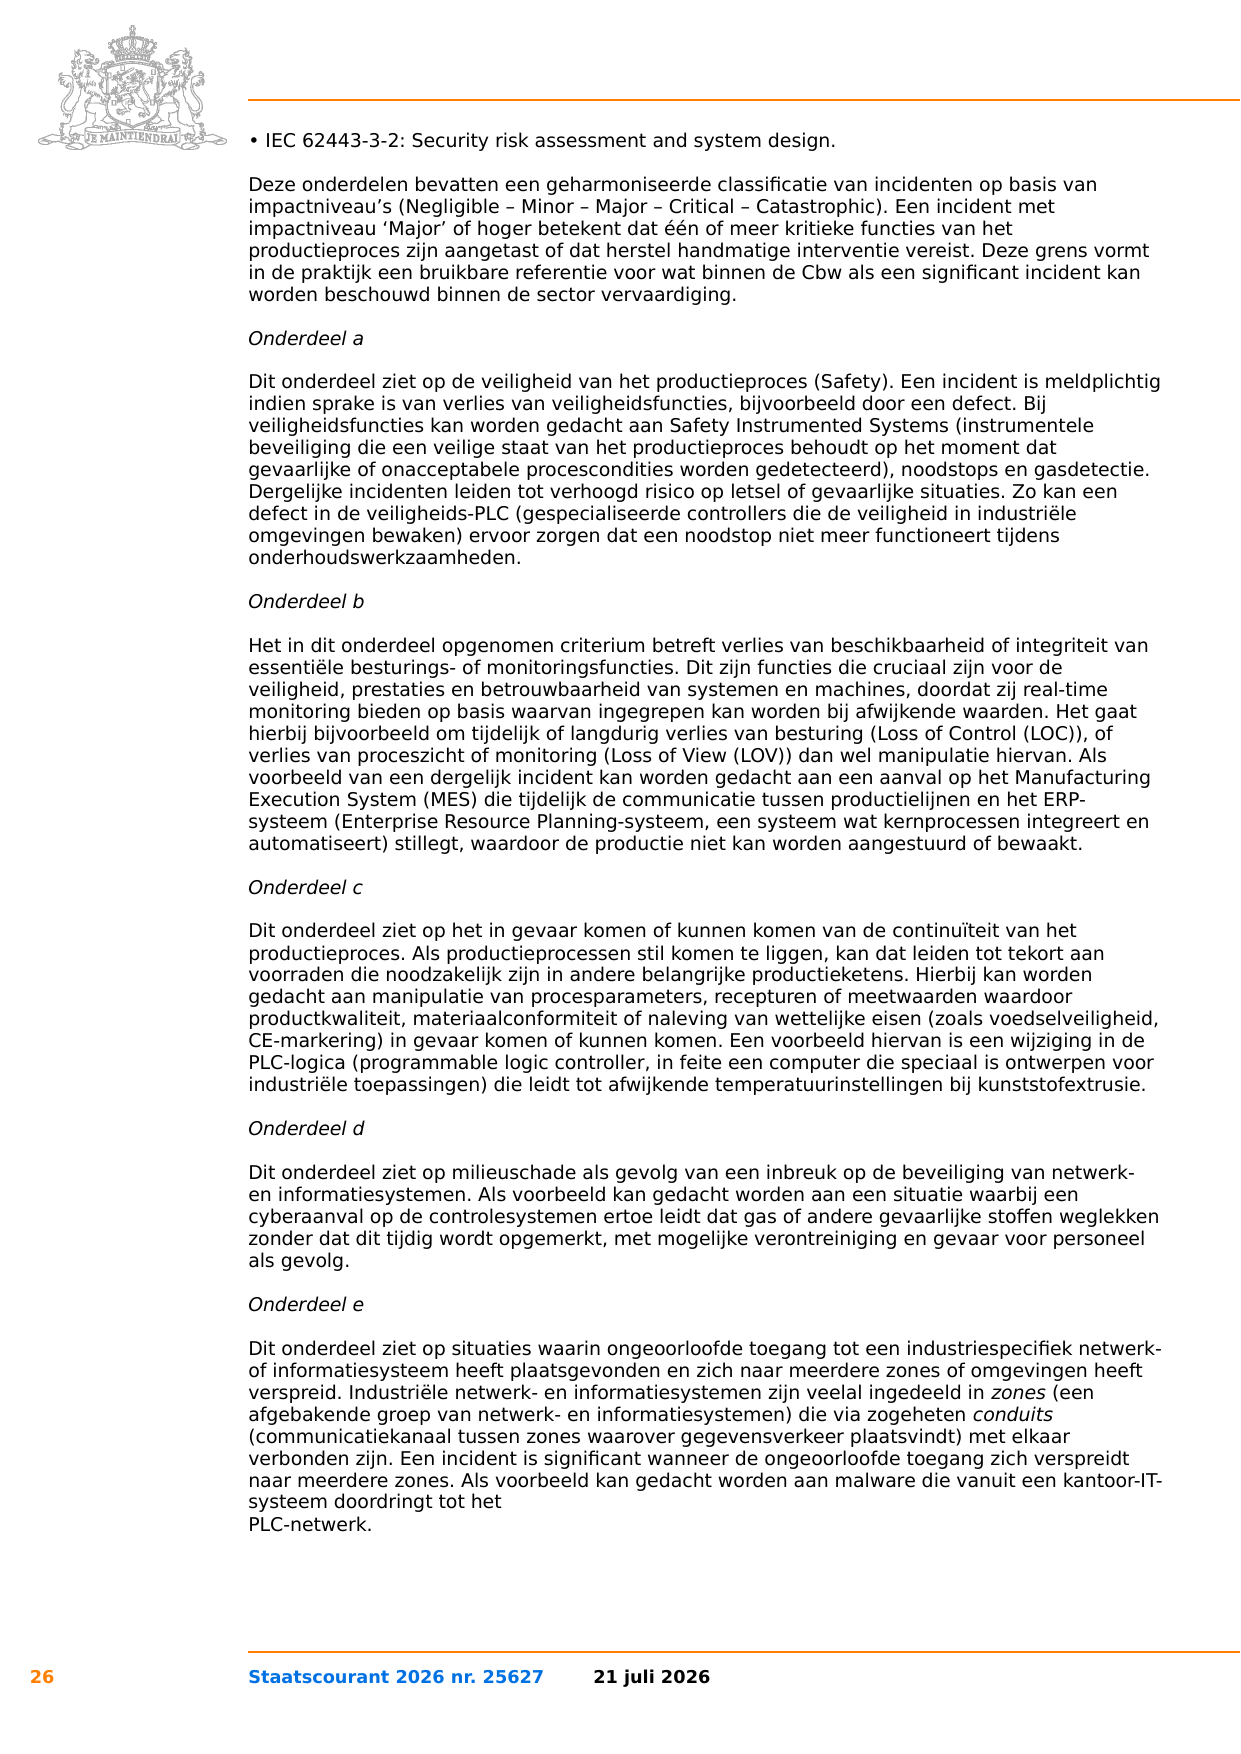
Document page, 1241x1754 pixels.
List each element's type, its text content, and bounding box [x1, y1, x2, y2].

subtitle Onderdeel e [248, 1294, 1163, 1316]
text Deze onderdelen bevatten een geharmoniseerde classificatie van incidenten op basis van impactniveau’s (Negligible – Minor – Major – Critical – Catastrophic). Een incident met impactniveau ‘Major’ of hoger betekent dat één of meer kritieke functies van het productieproces zijn aangetast of dat herstel handmatige interventie vereist. Deze grens vormt in de praktijk een bruikbare referentie voor wat binnen de Cbw als een significant incident kan worden beschouwd binnen de sector vervaardiging. [248, 174, 1163, 306]
subtitle Onderdeel a [248, 327, 1163, 349]
text PLC-netwerk. [248, 1513, 1163, 1535]
text Dit onderdeel ziet op situaties waarin ongeoorloofde toegang tot een industriespecifiek netwerk- of informatiesysteem heeft plaatsgevonden en zich naar meerdere zones of omgevingen heeft verspreid. Industriële netwerk- en informatiesystemen zijn veelal ingedeeld in zones (een afgebakende groep van netwerk- en informatiesystemen) die via zogeheten conduits (communicatiekanaal tussen zones waarover gegevensverkeer plaatsvindt) met elkaar verbonden zijn. Een incident is significant wanneer de ongeoorloofde toegang zich verspreidt naar meerdere zones. Als voorbeeld kan gedacht worden aan malware die vanuit een kantoor-IT-systeem doordringt tot het [248, 1338, 1163, 1513]
subtitle Onderdeel d [248, 1118, 1163, 1140]
subtitle Onderdeel c [248, 877, 1163, 898]
text Dit onderdeel ziet op milieuschade als gevolg van een inbreuk op de beveiliging van netwerk- en informatiesystemen. Als voorbeeld kan gedacht worden aan een situatie waarbij een cyberaanval op de controlesystemen ertoe leidt dat gas of andere gevaarlijke stoffen weglekken zonder dat dit tijdig wordt opgemerkt, met mogelijke verontreiniging en gevaar voor personeel als gevolg. [248, 1162, 1163, 1272]
subtitle Onderdeel b [248, 591, 1163, 613]
text • IEC 62443-3-2: Security risk assessment and system design. [248, 130, 1163, 152]
text Dit onderdeel ziet op het in gevaar komen of kunnen komen van de continuïteit van het productieproces. Als productieprocessen stil komen te liggen, kan dat leiden tot tekort aan voorraden die noodzakelijk zijn in andere belangrijke productieketens. Hierbij kan worden gedacht aan manipulatie van procesparameters, recepturen of meetwaarden waardoor productkwaliteit, materiaalconformiteit of naleving van wettelijke eisen (zoals voedselveiligheid, CE-markering) in gevaar komen of kunnen komen. Een voorbeeld hiervan is een wijziging in de PLC-logica (programmable logic controller, in feite een computer die speciaal is ontwerpen voor industriële toepassingen) die leidt tot afwijkende temperatuurinstellingen bij kunststofextrusie. [248, 920, 1163, 1096]
picture [38, 25, 227, 150]
text Dit onderdeel ziet op de veiligheid van het productieproces (Safety). Een incident is meldplichtig indien sprake is van verlies van veiligheidsfuncties, bijvoorbeeld door een defect. Bij veiligheidsfuncties kan worden gedacht aan Safety Instrumented Systems (instrumentele beveiliging die een veilige staat van het productieproces behoudt op het moment dat gevaarlijke of onacceptabele procescondities worden gedetecteerd), noodstops en gasdetectie. Dergelijke incidenten leiden tot verhoogd risico op letsel of gevaarlijke situaties. Zo kan een defect in de veiligheids-PLC (gespecialiseerde controllers die de veiligheid in industriële omgevingen bewaken) ervoor zorgen dat een noodstop niet meer functioneert tijdens onderhoudswerkzaamheden. [248, 371, 1163, 569]
text Het in dit onderdeel opgenomen criterium betreft verlies van beschikbaarheid of integriteit van essentiële besturings- of monitoringsfuncties. Dit zijn functies die cruciaal zijn voor de veiligheid, prestaties en betrouwbaarheid van systemen en machines, doordat zij real-time monitoring bieden op basis waarvan ingegrepen kan worden bij afwijkende waarden. Het gaat hierbij bijvoorbeeld om tijdelijk of langdurig verlies van besturing (Loss of Control (LOC)), of verlies van proceszicht of monitoring (Loss of View (LOV)) dan wel manipulatie hiervan. Als voorbeeld van een dergelijk incident kan worden gedacht aan een aanval op het Manufacturing Execution System (MES) die tijdelijk de communicatie tussen productielijnen en het ERP-systeem (Enterprise Resource Planning-systeem, een systeem wat kernprocessen integreert en automatiseert) stillegt, waardoor de productie niet kan worden aangestuurd of bewaakt. [248, 635, 1163, 855]
